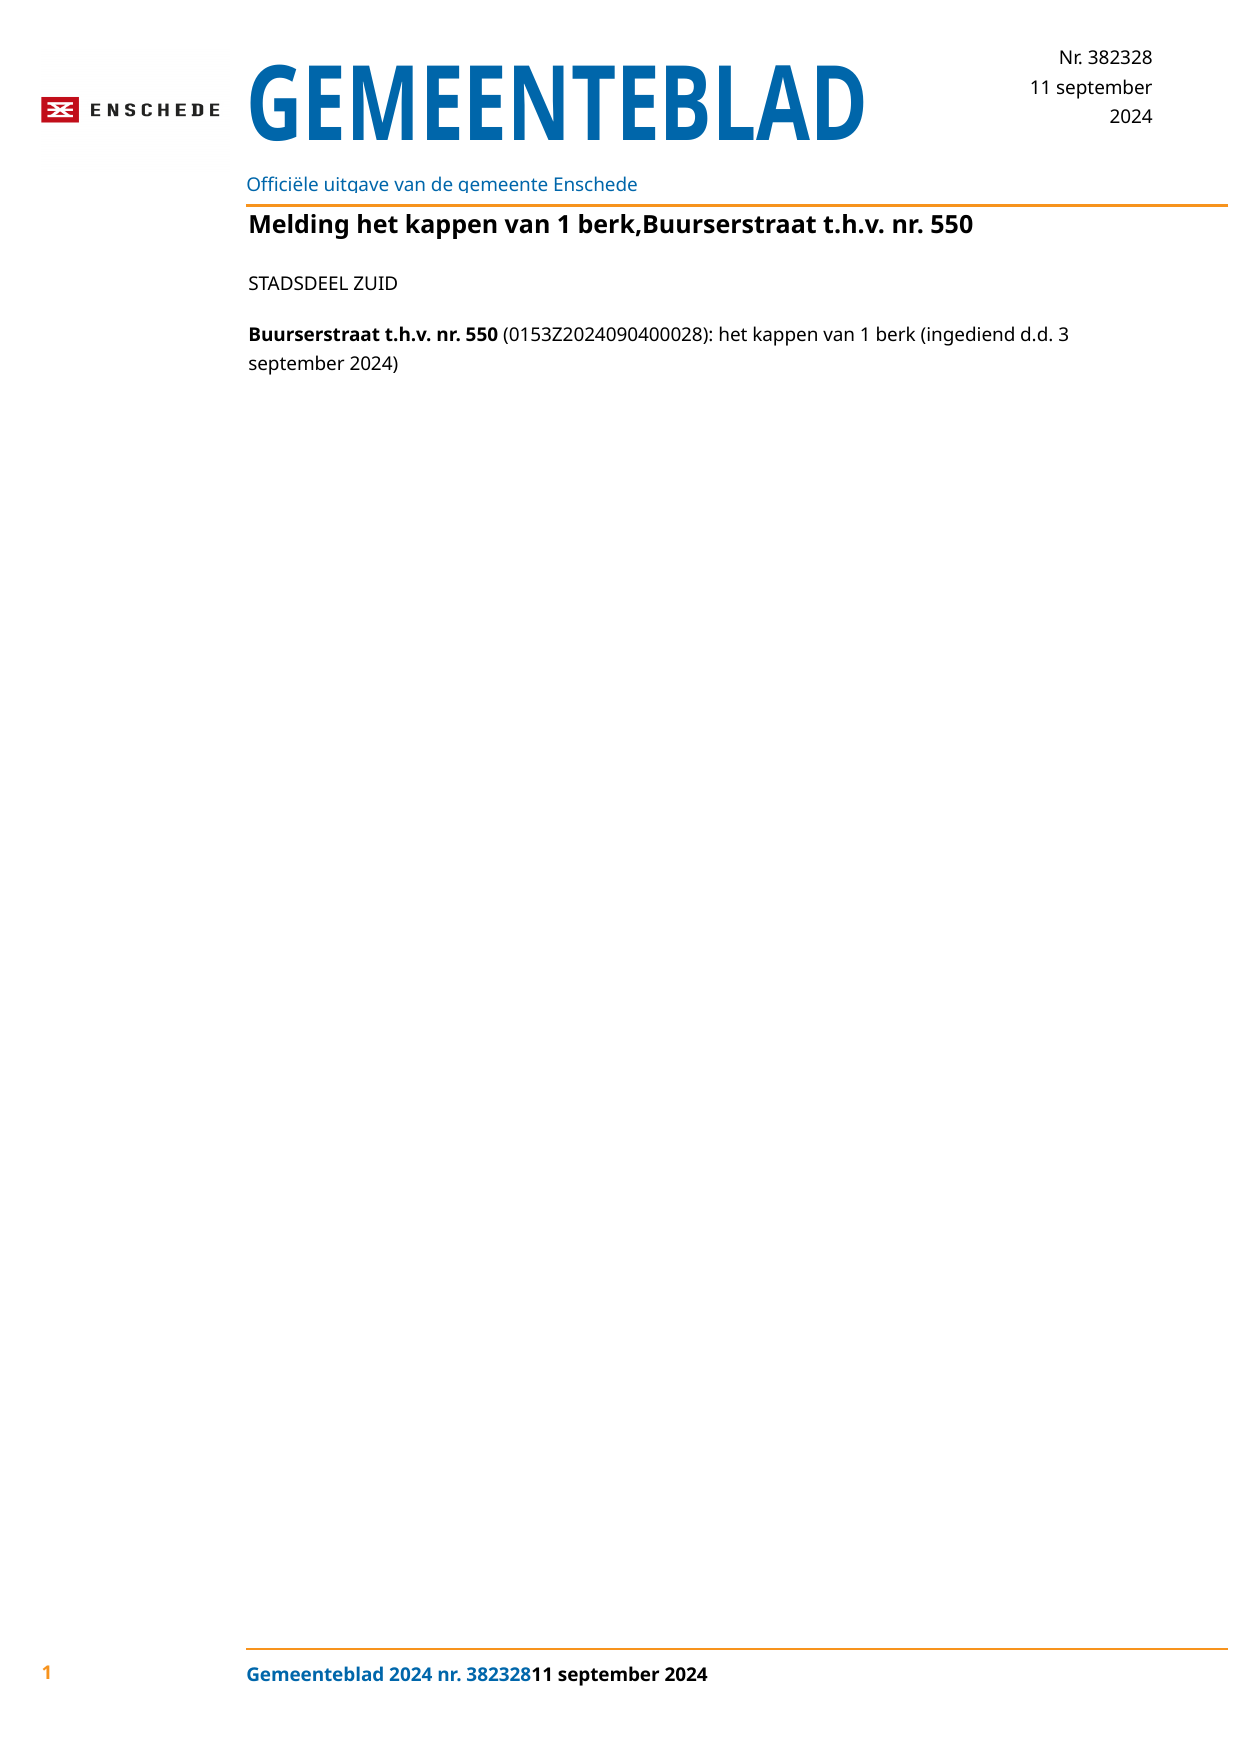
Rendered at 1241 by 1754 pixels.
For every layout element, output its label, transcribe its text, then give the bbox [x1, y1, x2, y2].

picture [41, 47, 231, 172]
text Buurserstraat t.h.v. nr. 550 (0153Z2024090400028): het kappen van 1 berk (ingediend d.d. 3 september 2024) [248, 321, 1152, 376]
text STADSDEEL ZUID [248, 270, 1152, 296]
text Melding het kappen van 1 berk,Buurserstraat t.h.v. nr. 550 [248, 207, 1152, 241]
